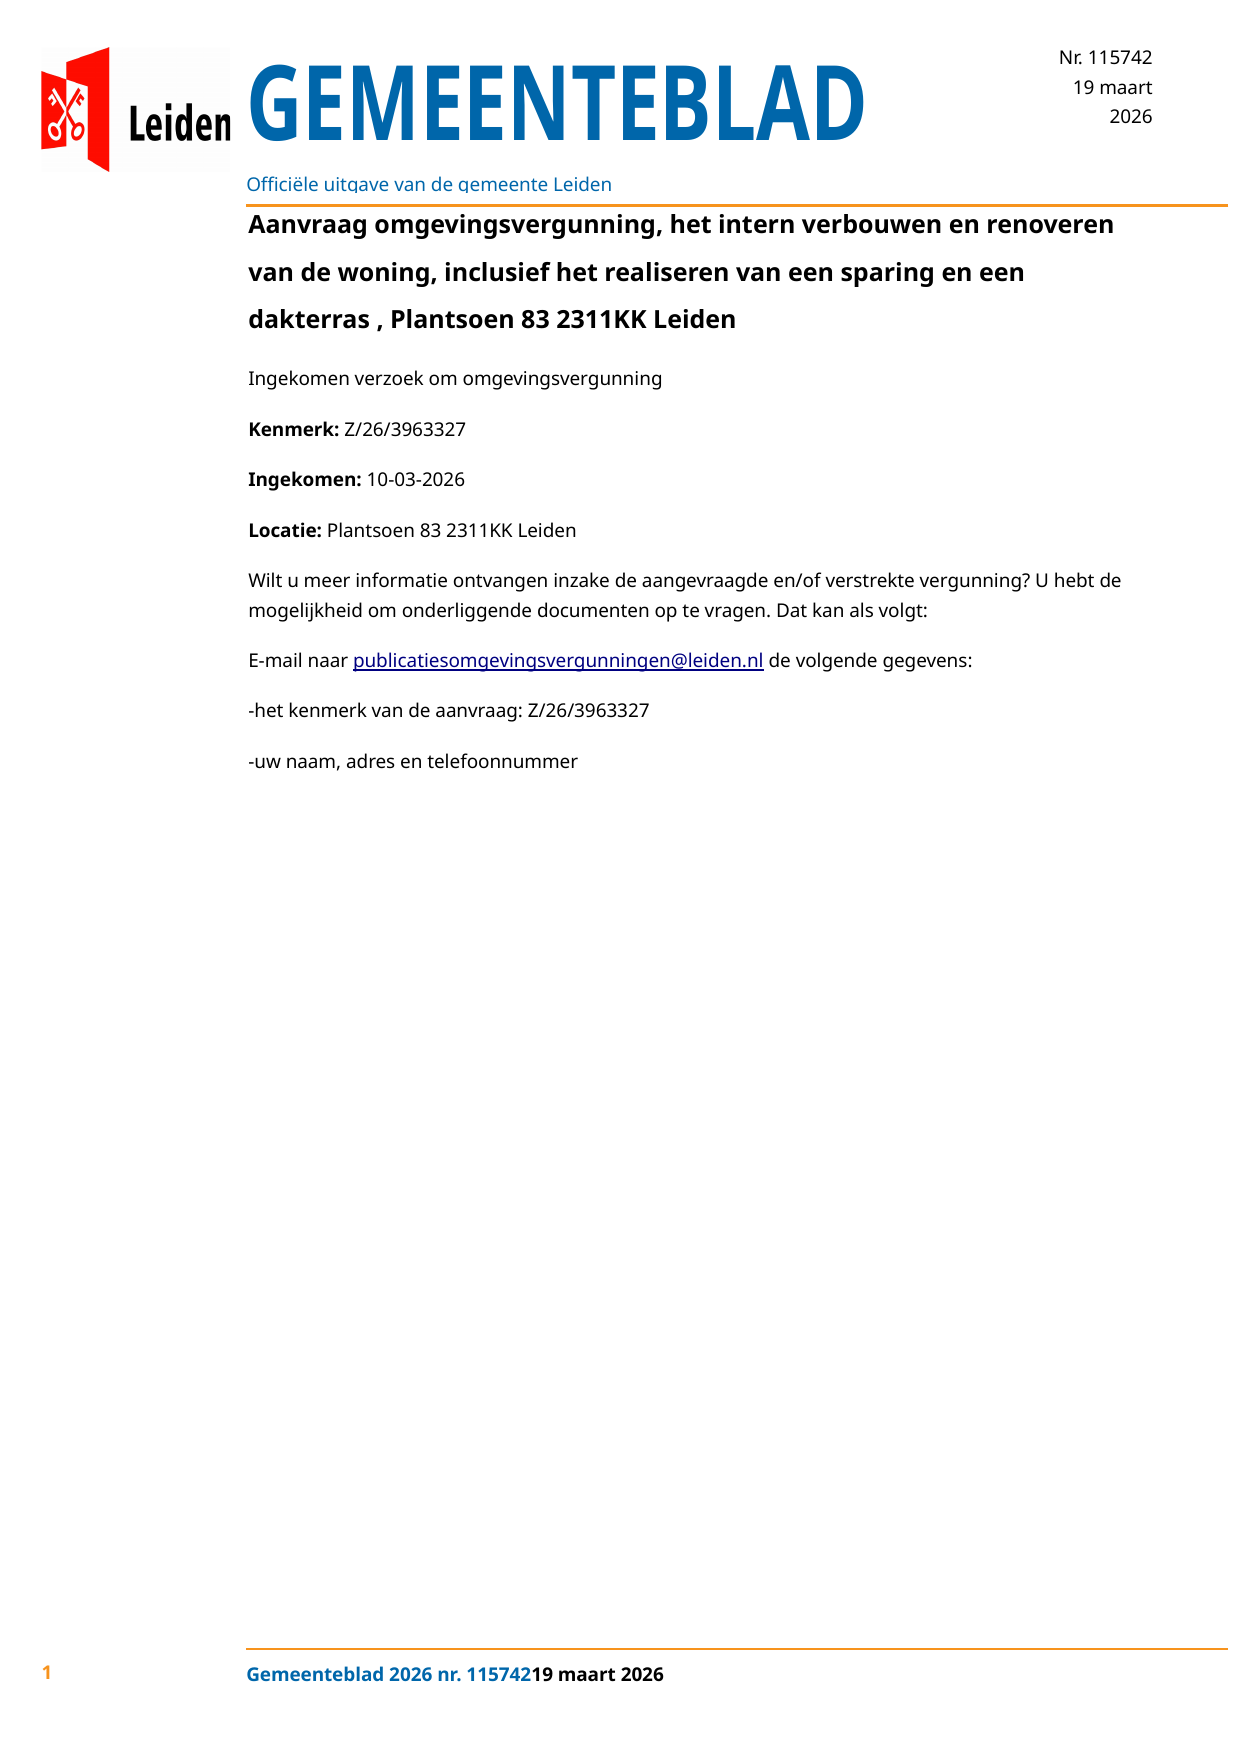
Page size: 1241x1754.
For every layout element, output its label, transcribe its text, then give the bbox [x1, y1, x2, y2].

text Ingekomen verzoek om omgevingsvergunning [248, 366, 1152, 391]
text Wilt u meer informatie ontvangen inzake de aangevraagde en/of verstrekte vergunning? U hebt de mogelijkheid om onderliggende documenten op te vragen. Dat kan als volgt: [248, 567, 1152, 622]
text Locatie: Plantsoen 83 2311KK Leiden [248, 517, 1152, 542]
text -het kenmerk van de aanvraag: Z/26/3963327 [248, 698, 1152, 723]
text Kenmerk: Z/26/3963327 [248, 416, 1152, 442]
text E-mail naar publicatiesomgevingsvergunningen@leiden.nl de volgende gegevens: [248, 647, 1152, 673]
text -uw naam, adres en telefoonnummer [248, 748, 1152, 774]
text Ingekomen: 10-03-2026 [248, 466, 1152, 492]
text Aanvraag omgevingsvergunning, het intern verbouwen en renoveren van de woning, inclusief het realiseren van een sparing en een dakterras , Plantsoen 83 2311KK Leiden [248, 207, 1152, 336]
picture [41, 47, 231, 172]
